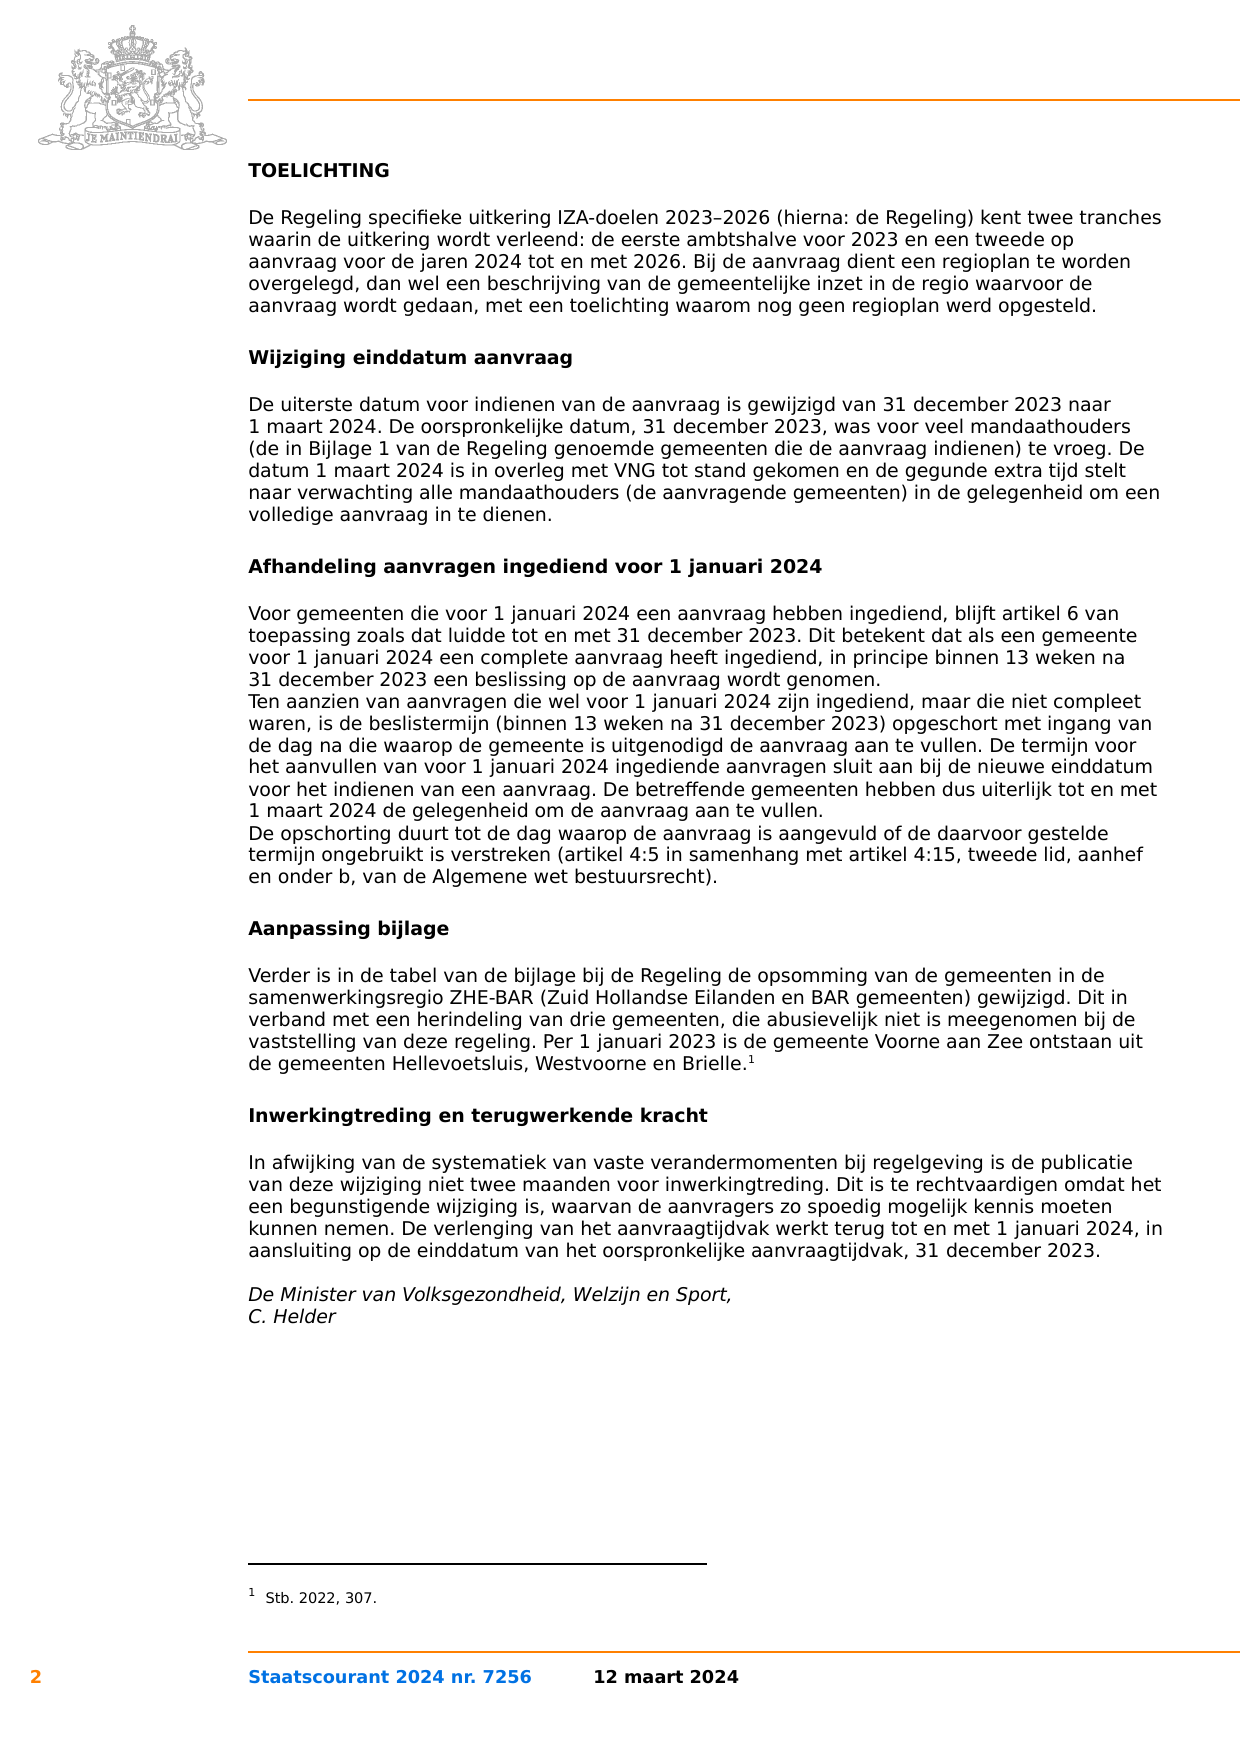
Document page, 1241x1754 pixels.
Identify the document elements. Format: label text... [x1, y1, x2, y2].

text Verder is in de tabel van de bijlage bij de Regeling de opsomming van de gemeenten in de samenwerkingsregio ZHE-BAR (Zuid Hollandse Eilanden en BAR gemeenten) gewijzigd. Dit in verband met een herindeling van drie gemeenten, die abusievelijk niet is meegenomen bij de vaststelling van deze regeling. Per 1 januari 2023 is de gemeente Voorne aan Zee ontstaan uit de gemeenten Hellevoetsluis, Westvoorne en Brielle. [248, 965, 1163, 1075]
text Voor gemeenten die voor 1 januari 2024 een aanvraag hebben ingediend, blijft artikel 6 van toepassing zoals dat luidde tot en met 31 december 2023. Dit betekent dat als een gemeente voor 1 januari 2024 een complete aanvraag heeft ingediend, in principe binnen 13 weken na 31 december 2023 een beslissing op de aanvraag wordt genomen. [248, 603, 1163, 691]
subtitle TOELICHTING [248, 160, 1163, 182]
text De opschorting duurt tot de dag waarop de aanvraag is aangevuld of de daarvoor gestelde termijn ongebruikt is verstreken (artikel 4:5 in samenhang met artikel 4:15, tweede lid, aanhef en onder b, van de Algemene wet bestuursrecht). [248, 822, 1163, 888]
picture [38, 25, 227, 150]
text De Regeling specifieke uitkering IZA-doelen 2023–2026 (hierna: de Regeling) kent twee tranches waarin de uitkering wordt verleend: de eerste ambtshalve voor 2023 en een tweede op aanvraag voor de jaren 2024 tot en met 2026. Bij de aanvraag dient een regioplan te worden overgelegd, dan wel een beschrijving van de gemeentelijke inzet in de regio waarvoor de aanvraag wordt gedaan, met een toelichting waarom nog geen regioplan werd opgesteld. [248, 207, 1163, 317]
text In afwijking van de systematiek van vaste verandermomenten bij regelgeving is de publicatie van deze wijziging niet twee maanden voor inwerkingtreding. Dit is te rechtvaardigen omdat het een begunstigende wijziging is, waarvan de aanvragers zo spoedig mogelijk kennis moeten kunnen nemen. De verlenging van het aanvraagtijdvak werkt terug tot en met 1 januari 2024, in aansluiting op de einddatum van het oorspronkelijke aanvraagtijdvak, 31 december 2023. [248, 1152, 1163, 1262]
text Stb. 2022, 307. [248, 1586, 1163, 1608]
text Ten aanzien van aanvragen die wel voor 1 januari 2024 zijn ingediend, maar die niet compleet waren, is de beslistermijn (binnen 13 weken na 31 december 2023) opgeschort met ingang van de dag na die waarop de gemeente is uitgenodigd de aanvraag aan te vullen. De termijn voor het aanvullen van voor 1 januari 2024 ingediende aanvragen sluit aan bij de nieuwe einddatum voor het indienen van een aanvraag. De betreffende gemeenten hebben dus uiterlijk tot en met 1 maart 2024 de gelegenheid om de aanvraag aan te vullen. [248, 691, 1163, 822]
subtitle Aanpassing bijlage [248, 918, 1163, 940]
subtitle Afhandeling aanvragen ingediend voor 1 januari 2024 [248, 556, 1163, 578]
text De uiterste datum voor indienen van de aanvraag is gewijzigd van 31 december 2023 naar 1 maart 2024. De oorspronkelijke datum, 31 december 2023, was voor veel mandaathouders (de in Bijlage 1 van de Regeling genoemde gemeenten die de aanvraag indienen) te vroeg. De datum 1 maart 2024 is in overleg met VNG tot stand gekomen en de gegunde extra tijd stelt naar verwachting alle mandaathouders (de aanvragende gemeenten) in de gelegenheid om een volledige aanvraag in te dienen. [248, 394, 1163, 526]
subtitle Inwerkingtreding en terugwerkende kracht [248, 1105, 1163, 1127]
subtitle Wijziging einddatum aanvraag [248, 347, 1163, 369]
text De Minister van Volksgezondheid, Welzijn en Sport, C. Helder [248, 1284, 1163, 1328]
